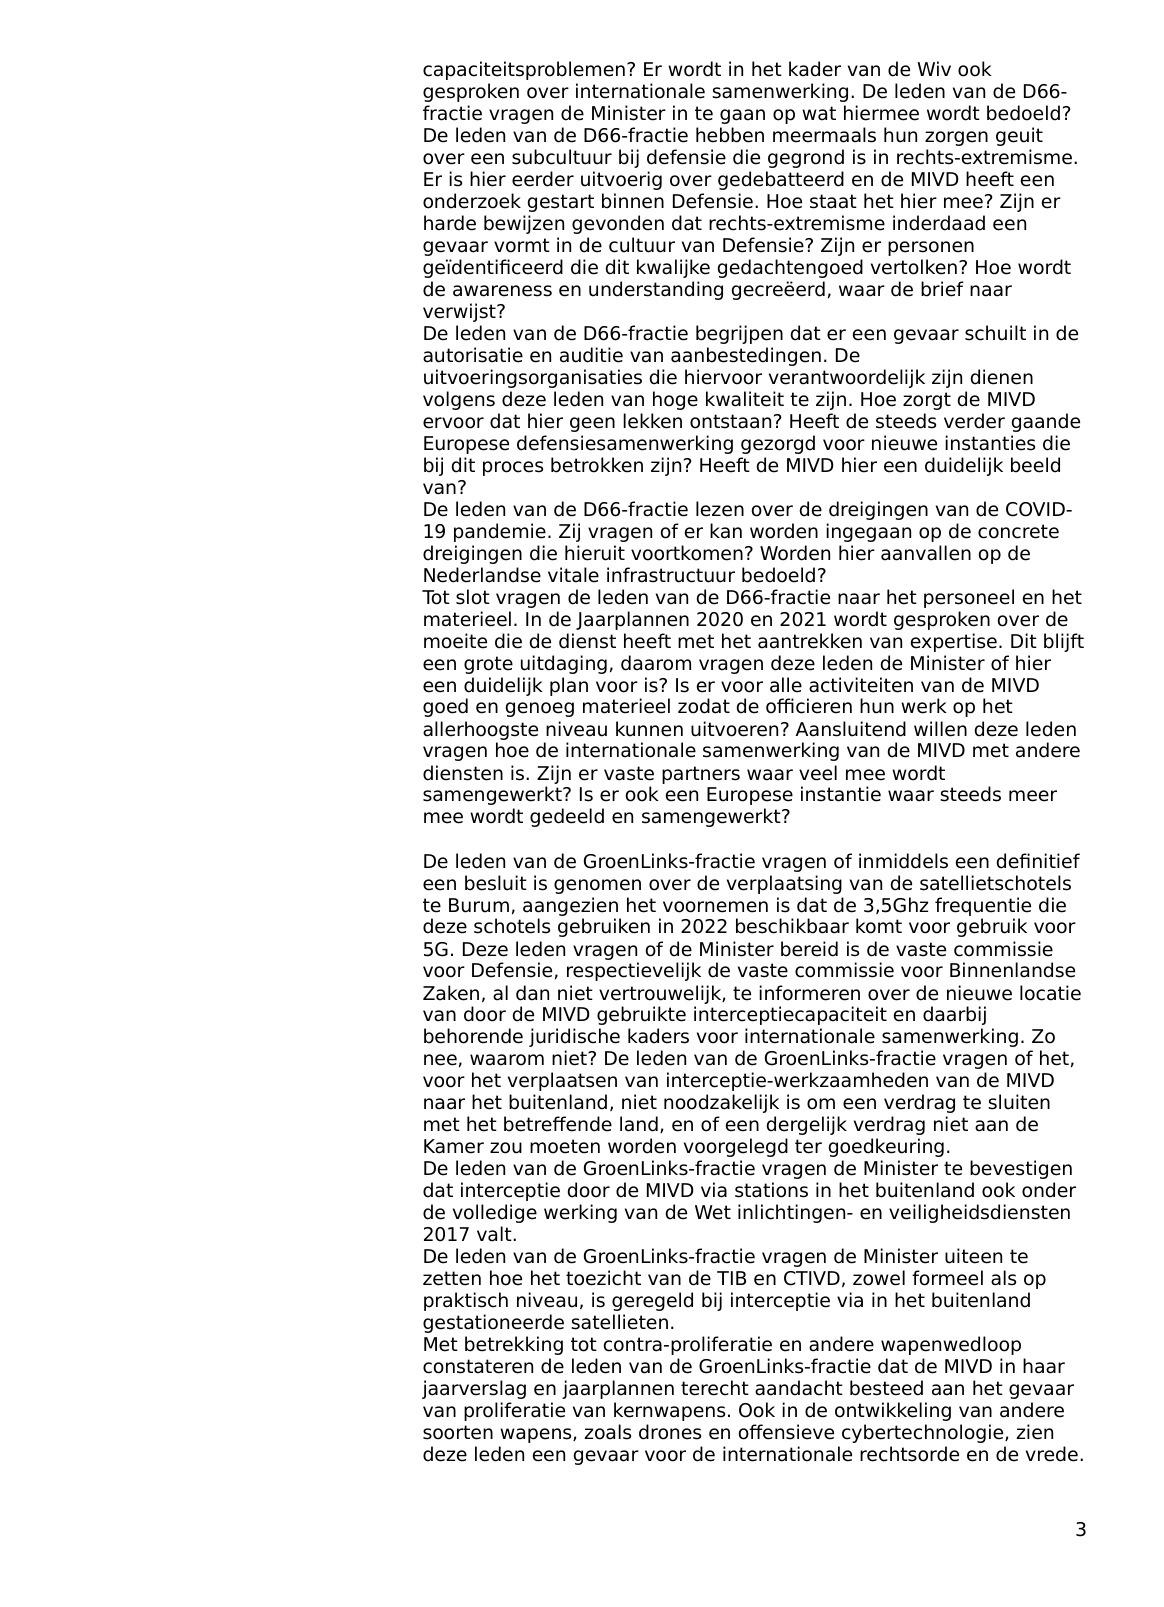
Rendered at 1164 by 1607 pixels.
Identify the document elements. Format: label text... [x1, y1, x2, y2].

text Tot slot vragen de leden van de D66-fractie naar het personeel en het materieel. In de Jaarplannen 2020 en 2021 wordt gesproken over de moeite die de dienst heeft met het aantrekken van expertise. Dit blijft een grote uitdaging, daarom vragen deze leden de Minister of hier een duidelijk plan voor is? Is er voor alle activiteiten van de MIVD goed en genoeg materieel zodat de officieren hun werk op het allerhoogste niveau kunnen uitvoeren? Aansluitend willen deze leden vragen hoe de internationale samenwerking van de MIVD met andere diensten is. Zijn er vaste partners waar veel mee wordt samengewerkt? Is er ook een Europese instantie waar steeds meer mee wordt gedeeld en samengewerkt? [422, 587, 1087, 828]
text De leden van de GroenLinks-fractie vragen of inmiddels een definitief een besluit is genomen over de verplaatsing van de satellietschotels te Burum, aangezien het voornemen is dat de 3,5Ghz frequentie die deze schotels gebruiken in 2022 beschikbaar komt voor gebruik voor 5G. Deze leden vragen of de Minister bereid is de vaste commissie voor Defensie, respectievelijk de vaste commissie voor Binnenlandse Zaken, al dan niet vertrouwelijk, te informeren over de nieuwe locatie van door de MIVD gebruikte interceptiecapaciteit en daarbij behorende juridische kaders voor internationale samenwerking. Zo nee, waarom niet? De leden van de GroenLinks-fractie vragen of het, voor het verplaatsen van interceptie-werkzaamheden van de MIVD naar het buitenland, niet noodzakelijk is om een verdrag te sluiten met het betreffende land, en of een dergelijk verdrag niet aan de Kamer zou moeten worden voorgelegd ter goedkeuring. [422, 851, 1087, 1158]
text De leden van de D66-fractie hebben meermaals hun zorgen geuit over een subcultuur bij defensie die gegrond is in rechts-extremisme. Er is hier eerder uitvoerig over gedebatteerd en de MIVD heeft een onderzoek gestart binnen Defensie. Hoe staat het hier mee? Zijn er harde bewijzen gevonden dat rechts-extremisme inderdaad een gevaar vormt in de cultuur van Defensie? Zijn er personen geïdentificeerd die dit kwalijke gedachtengoed vertolken? Hoe wordt de awareness en understanding gecreëerd, waar de brief naar verwijst? [422, 125, 1087, 323]
text De leden van de GroenLinks-fractie vragen de Minister uiteen te zetten hoe het toezicht van de TIB en CTIVD, zowel formeel als op praktisch niveau, is geregeld bij interceptie via in het buitenland gestationeerde satellieten. [422, 1246, 1087, 1334]
text Met betrekking tot contra-proliferatie en andere wapenwedloop constateren de leden van de GroenLinks-fractie dat de MIVD in haar jaarverslag en jaarplannen terecht aandacht besteed aan het gevaar van proliferatie van kernwapens. Ook in de ontwikkeling van andere soorten wapens, zoals drones en offensieve cybertechnologie, zien deze leden een gevaar voor de internationale rechtsorde en de vrede. [422, 1334, 1087, 1466]
text De leden van de D66-fractie lezen over de dreigingen van de COVID-19 pandemie. Zij vragen of er kan worden ingegaan op de concrete dreigingen die hieruit voortkomen? Worden hier aanvallen op de Nederlandse vitale infrastructuur bedoeld? [422, 499, 1087, 587]
text capaciteitsproblemen? Er wordt in het kader van de Wiv ook gesproken over internationale samenwerking. De leden van de D66-fractie vragen de Minister in te gaan op wat hiermee wordt bedoeld? [422, 59, 1087, 125]
text De leden van de GroenLinks-fractie vragen de Minister te bevestigen dat interceptie door de MIVD via stations in het buitenland ook onder de volledige werking van de Wet inlichtingen- en veiligheidsdiensten 2017 valt. [422, 1158, 1087, 1246]
text De leden van de D66-fractie begrijpen dat er een gevaar schuilt in de autorisatie en auditie van aanbestedingen. De uitvoeringsorganisaties die hiervoor verantwoordelijk zijn dienen volgens deze leden van hoge kwaliteit te zijn. Hoe zorgt de MIVD ervoor dat hier geen lekken ontstaan? Heeft de steeds verder gaande Europese defensiesamenwerking gezorgd voor nieuwe instanties die bij dit proces betrokken zijn? Heeft de MIVD hier een duidelijk beeld van? [422, 323, 1087, 499]
